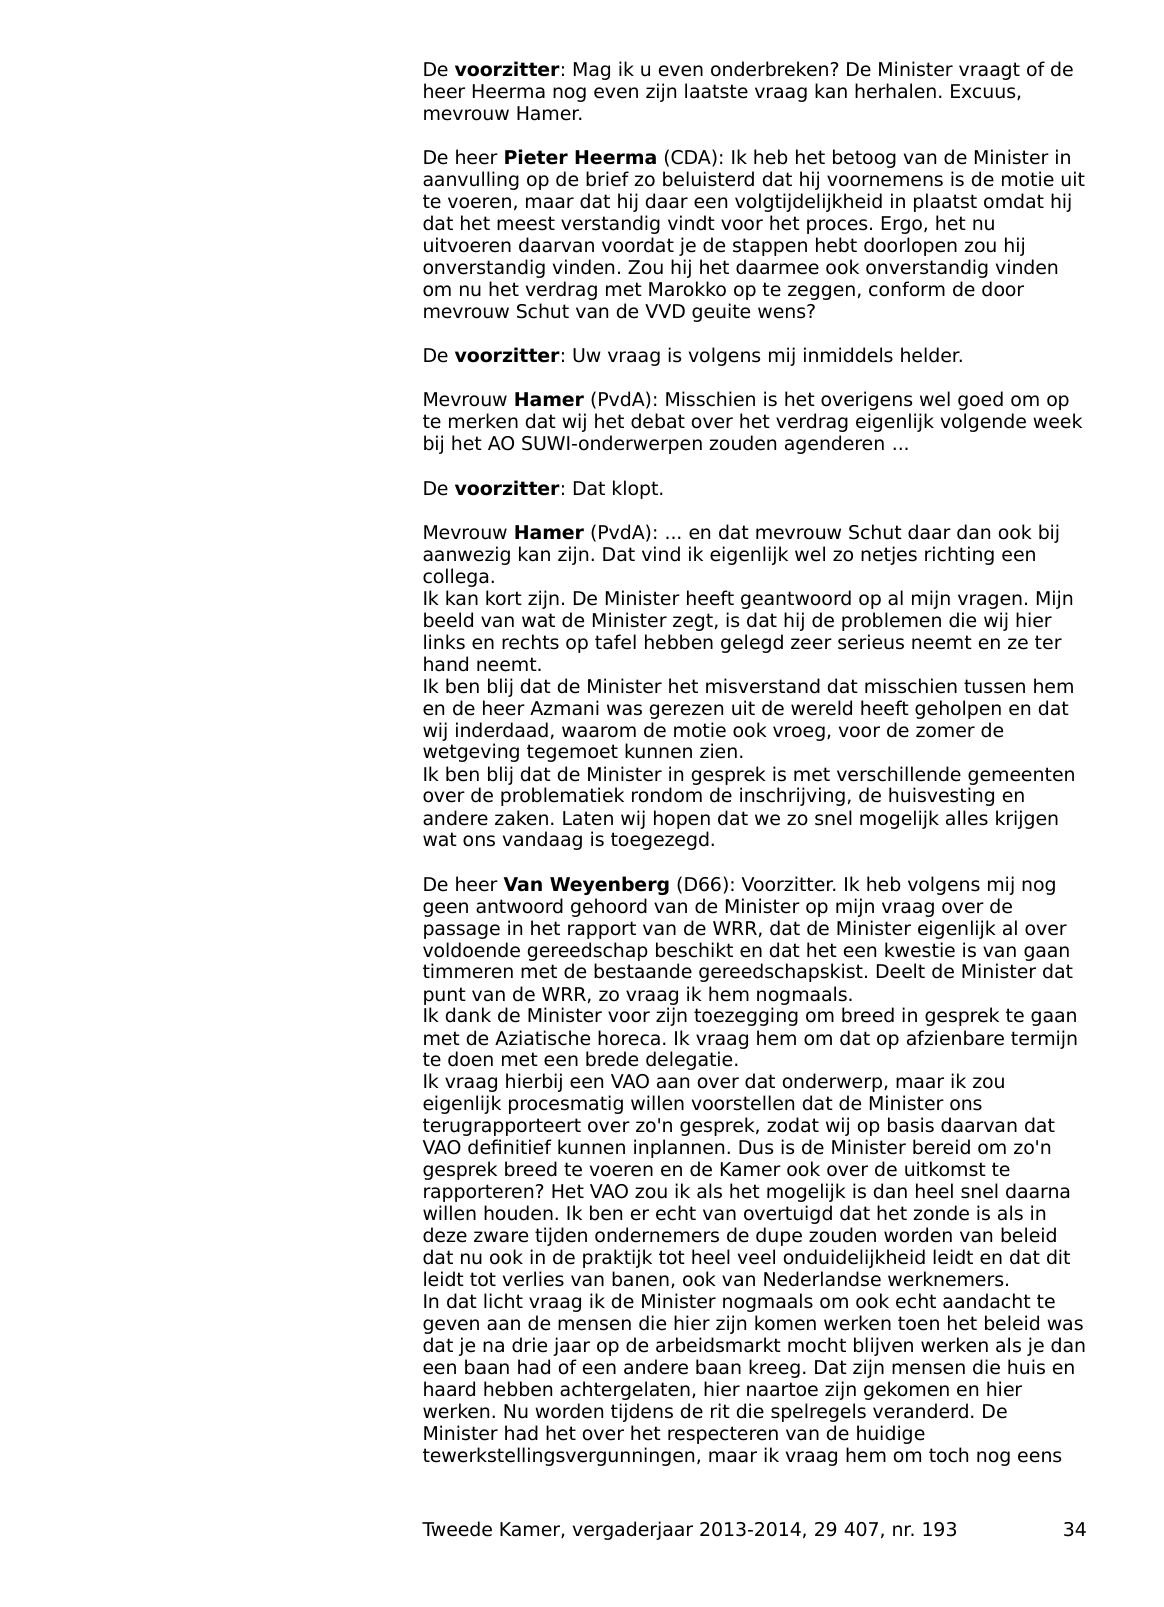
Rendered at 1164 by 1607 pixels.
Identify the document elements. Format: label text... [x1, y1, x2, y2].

text Ik dank de Minister voor zijn toezegging om breed in gesprek te gaan met de Aziatische horeca. Ik vraag hem om dat op afzienbare termijn te doen met een brede delegatie. [422, 1005, 1087, 1071]
text De heer Van Weyenberg (D66): Voorzitter. Ik heb volgens mij nog geen antwoord gehoord van de Minister op mijn vraag over de passage in het rapport van de WRR, dat de Minister eigenlijk al over voldoende gereedschap beschikt en dat het een kwestie is van gaan timmeren met de bestaande gereedschapskist. Deelt de Minister dat punt van de WRR, zo vraag ik hem nogmaals. [422, 873, 1087, 1005]
text Mevrouw Hamer (PvdA): ... en dat mevrouw Schut daar dan ook bij aanwezig kan zijn. Dat vind ik eigenlijk wel zo netjes richting een collega. [422, 522, 1087, 588]
text Ik vraag hierbij een VAO aan over dat onderwerp, maar ik zou eigenlijk procesmatig willen voorstellen dat de Minister ons terugrapporteert over zo'n gesprek, zodat wij op basis daarvan dat VAO definitief kunnen inplannen. Dus is de Minister bereid om zo'n gesprek breed te voeren en de Kamer ook over de uitkomst te rapporteren? Het VAO zou ik als het mogelijk is dan heel snel daarna willen houden. Ik ben er echt van overtuigd dat het zonde is als in deze zware tijden ondernemers de dupe zouden worden van beleid dat nu ook in de praktijk tot heel veel onduidelijkheid leidt en dat dit leidt tot verlies van banen, ook van Nederlandse werknemers. [422, 1071, 1087, 1291]
text De voorzitter: Dat klopt. [422, 477, 1087, 499]
text Mevrouw Hamer (PvdA): Misschien is het overigens wel goed om op te merken dat wij het debat over het verdrag eigenlijk volgende week bij het AO SUWI-onderwerpen zouden agenderen ... [422, 389, 1087, 455]
text Ik ben blij dat de Minister in gesprek is met verschillende gemeenten over de problematiek rondom de inschrijving, de huisvesting en andere zaken. Laten wij hopen dat we zo snel mogelijk alles krijgen wat ons vandaag is toegezegd. [422, 763, 1087, 851]
text De voorzitter: Uw vraag is volgens mij inmiddels helder. [422, 345, 1087, 367]
text Ik kan kort zijn. De Minister heeft geantwoord op al mijn vragen. Mijn beeld van wat de Minister zegt, is dat hij de problemen die wij hier links en rechts op tafel hebben gelegd zeer serieus neemt en ze ter hand neemt. [422, 588, 1087, 676]
text In dat licht vraag ik de Minister nogmaals om ook echt aandacht te geven aan de mensen die hier zijn komen werken toen het beleid was dat je na drie jaar op de arbeidsmarkt mocht blijven werken als je dan een baan had of een andere baan kreeg. Dat zijn mensen die huis en haard hebben achtergelaten, hier naartoe zijn gekomen en hier werken. Nu worden tijdens de rit die spelregels veranderd. De Minister had het over het respecteren van de huidige tewerkstellingsvergunningen, maar ik vraag hem om toch nog eens [422, 1291, 1087, 1467]
text De heer Pieter Heerma (CDA): Ik heb het betoog van de Minister in aanvulling op de brief zo beluisterd dat hij voornemens is de motie uit te voeren, maar dat hij daar een volgtijdelijkheid in plaatst omdat hij dat het meest verstandig vindt voor het proces. Ergo, het nu uitvoeren daarvan voordat je de stappen hebt doorlopen zou hij onverstandig vinden. Zou hij het daarmee ook onverstandig vinden om nu het verdrag met Marokko op te zeggen, conform de door mevrouw Schut van de VVD geuite wens? [422, 147, 1087, 323]
text De voorzitter: Mag ik u even onderbreken? De Minister vraagt of de heer Heerma nog even zijn laatste vraag kan herhalen. Excuus, mevrouw Hamer. [422, 59, 1087, 125]
text Ik ben blij dat de Minister het misverstand dat misschien tussen hem en de heer Azmani was gerezen uit de wereld heeft geholpen en dat wij inderdaad, waarom de motie ook vroeg, voor de zomer de wetgeving tegemoet kunnen zien. [422, 676, 1087, 763]
